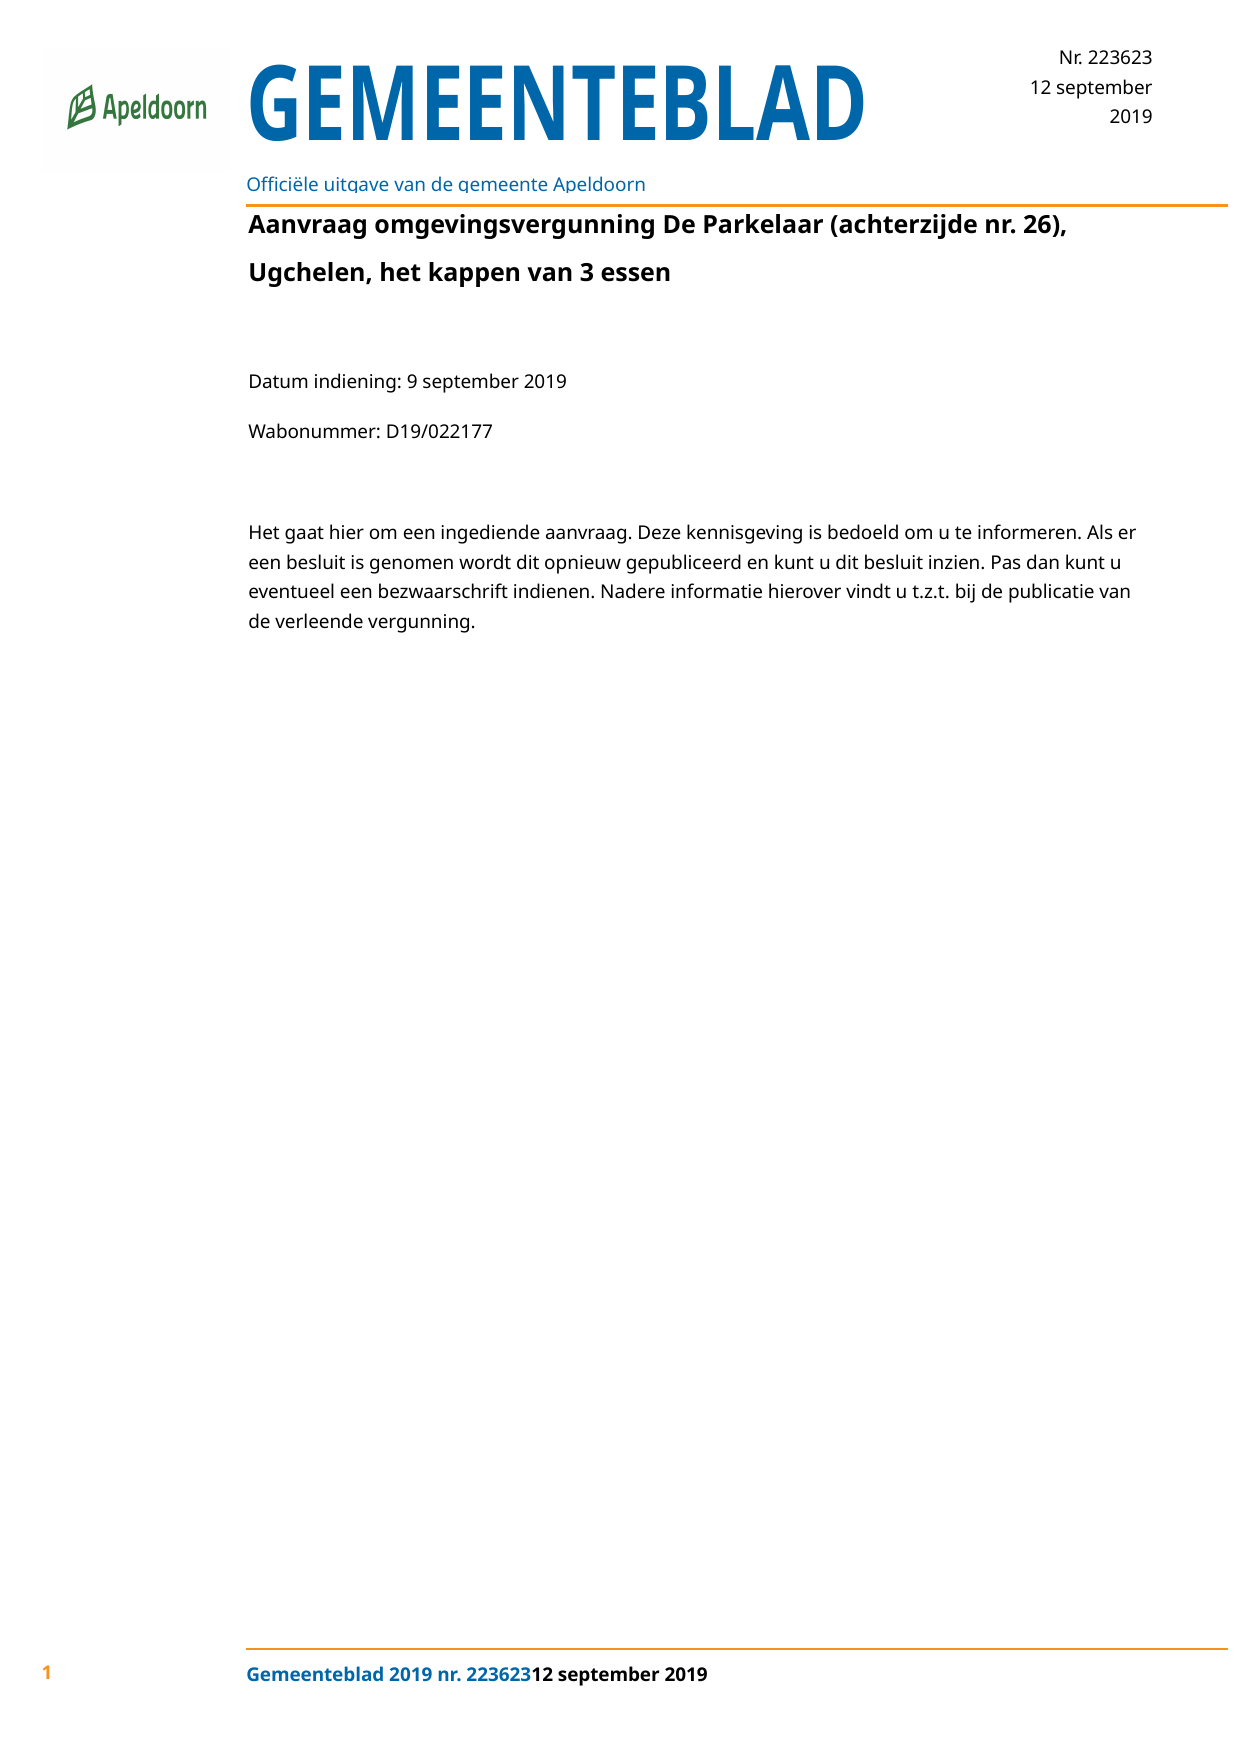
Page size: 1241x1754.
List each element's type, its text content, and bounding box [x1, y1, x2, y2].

text Het gaat hier om een ingediende aanvraag. Deze kennisgeving is bedoeld om u te informeren. Als er een besluit is genomen wordt dit opnieuw gepubliceerd en kunt u dit besluit inzien. Pas dan kunt u eventueel een bezwaarschrift indienen. Nadere informatie hierover vindt u t.z.t. bij de publicatie van de verleende vergunning. [248, 519, 1152, 634]
text Aanvraag omgevingsvergunning De Parkelaar (achterzijde nr. 26), Ugchelen, het kappen van 3 essen [248, 207, 1152, 288]
picture [41, 47, 231, 172]
text Wabonummer: D19/022177 [248, 419, 1152, 444]
text Datum indiening: 9 september 2019 [248, 368, 1152, 394]
